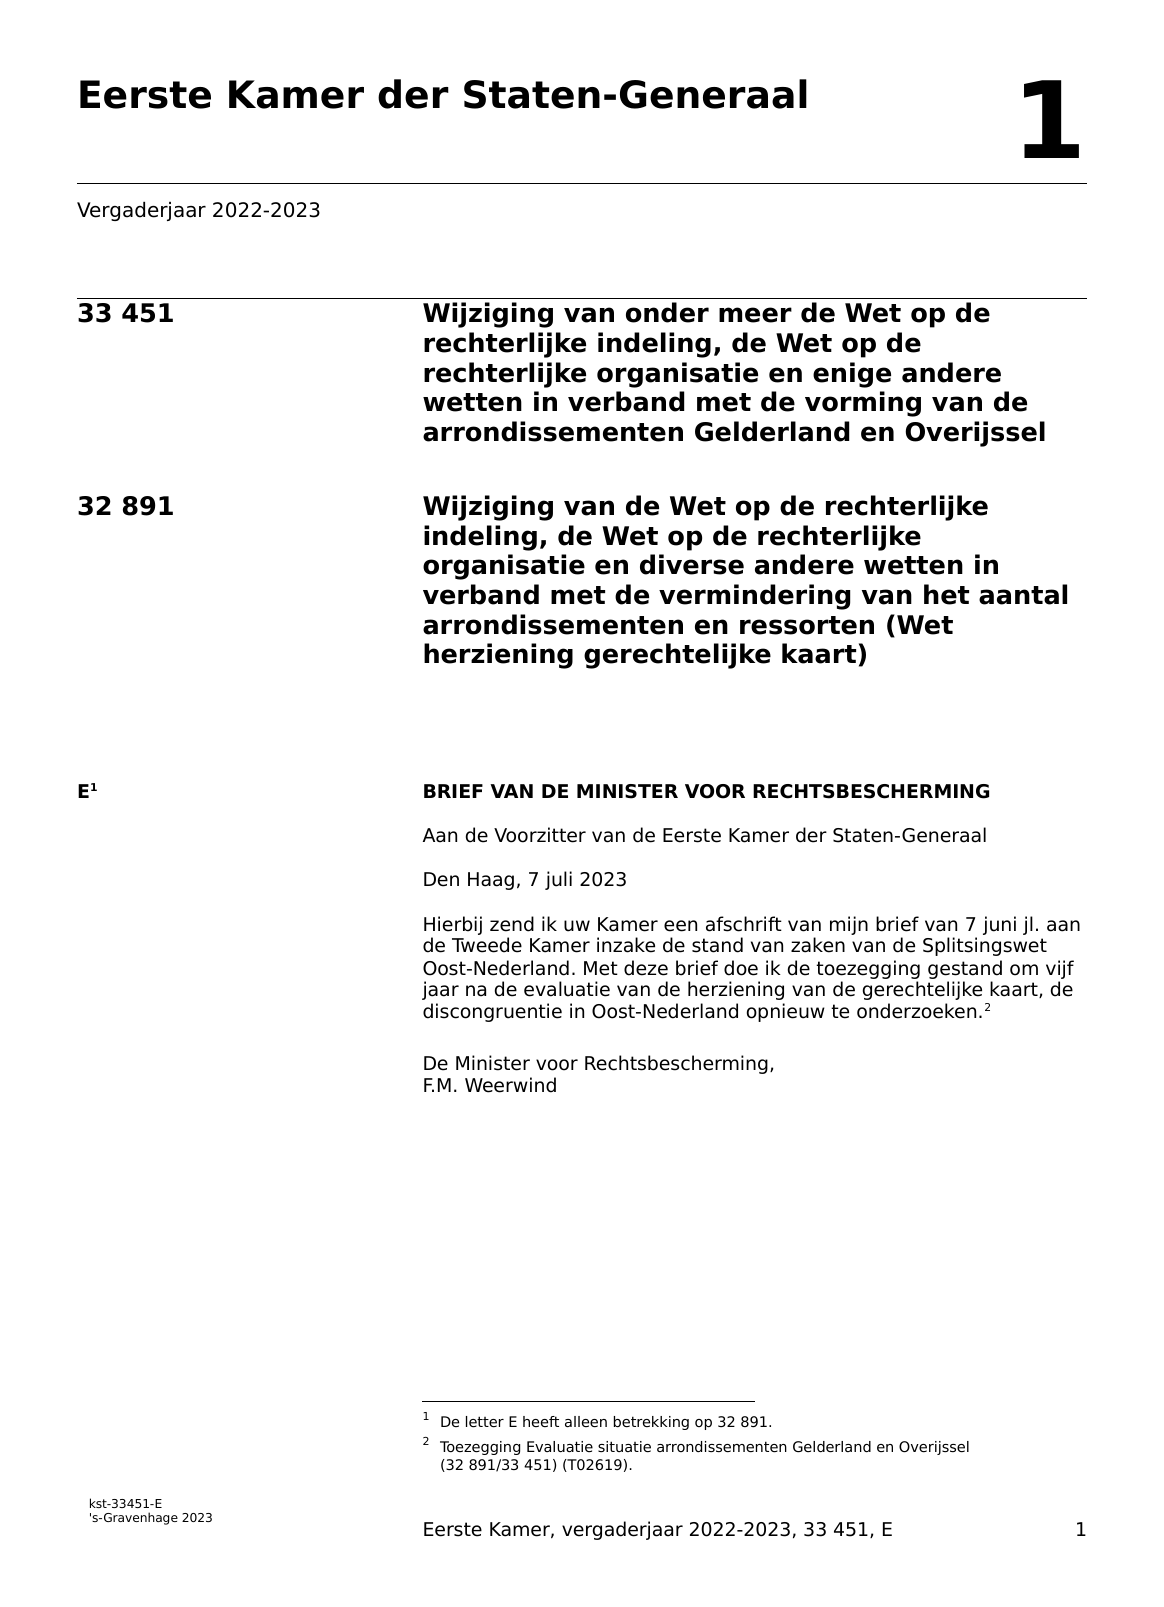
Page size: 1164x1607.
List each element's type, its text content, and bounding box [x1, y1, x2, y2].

subtitle E BRIEF VAN DE MINISTER VOOR RECHTSBESCHERMING [77, 781, 1087, 803]
text 's-Gravenhage 2023 [88, 1511, 323, 1525]
table_cell Vergaderjaar 2022-2023 [77, 184, 1087, 298]
subtitle 32 891 Wijziging van de Wet op de rechterlijke indeling, de Wet op de rechterlijke organisatie en diverse andere wetten in verband met de vermindering van het aantal arrondissementen en ressorten (Wet herziening gerechtelijke kaart) [77, 492, 1087, 670]
table_header Eerste Kamer der Staten-Generaal [77, 59, 886, 183]
subtitle 33 451 Wijziging van onder meer de Wet op de rechterlijke indeling, de Wet op de rechterlijke organisatie en enige andere wetten in verband met de vorming van de arrondissementen Gelderland en Overijssel [77, 299, 1087, 447]
table_header 1 [886, 59, 1087, 183]
text De Minister voor Rechtsbescherming, F.M. Weerwind [422, 1053, 1087, 1097]
text Den Haag, 7 juli 2023 [422, 869, 1087, 891]
text Hierbij zend ik uw Kamer een afschrift van mijn brief van 7 juni jl. aan de Tweede Kamer inzake de stand van zaken van de Splitsingswet Oost-Nederland. Met deze brief doe ik de toezegging gestand om vijf jaar na de evaluatie van de herziening van de gerechtelijke kaart, de discongruentie in Oost-Nederland opnieuw te onderzoeken. [422, 913, 1087, 1023]
text Aan de Voorzitter van de Eerste Kamer der Staten-Generaal [422, 825, 1087, 847]
text Toezegging Evaluatie situatie arrondissementen Gelderland en Overijssel (32 891/33 451) (T02619). [422, 1435, 1087, 1474]
text De letter E heeft alleen betrekking op 32 891. [422, 1410, 1087, 1432]
text kst-33451-E [88, 1497, 323, 1511]
